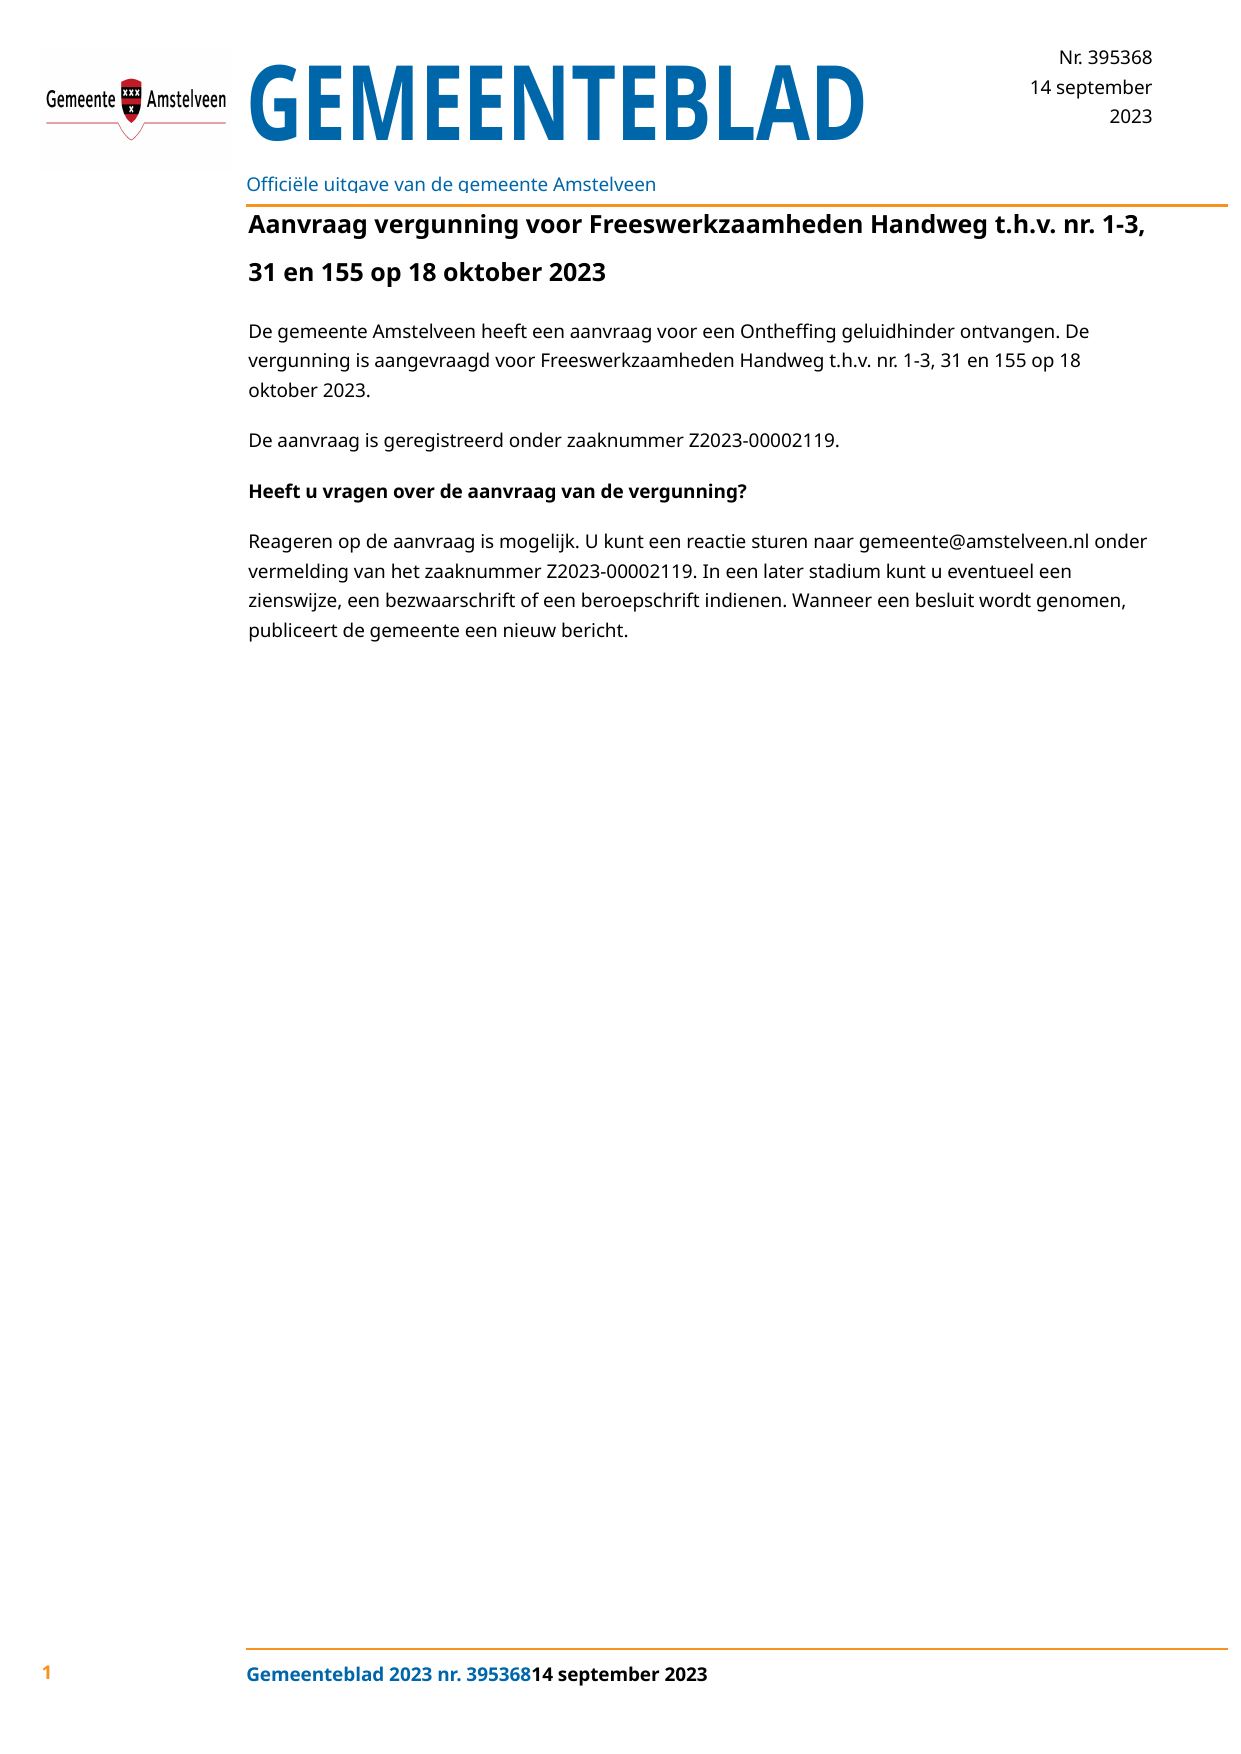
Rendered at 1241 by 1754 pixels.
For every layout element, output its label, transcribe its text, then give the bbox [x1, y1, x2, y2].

text De aanvraag is geregistreerd onder zaaknummer Z2023-00002119. [248, 427, 1152, 453]
text Reageren op de aanvraag is mogelijk. U kunt een reactie sturen naar gemeente@amstelveen.nl onder vermelding van het zaaknummer Z2023-00002119. In een later stadium kunt u eventueel een zienswijze, een bezwaarschrift of een beroepschrift indienen. Wanneer een besluit wordt genomen, publiceert de gemeente een nieuw bericht. [248, 528, 1152, 643]
text Heeft u vragen over de aanvraag van de vergunning? [248, 478, 1152, 504]
text Aanvraag vergunning voor Freeswerkzaamheden Handweg t.h.v. nr. 1-3, 31 en 155 op 18 oktober 2023 [248, 207, 1152, 288]
text De gemeente Amstelveen heeft een aanvraag voor een Ontheffing geluidhinder ontvangen. De vergunning is aangevraagd voor Freeswerkzaamheden Handweg t.h.v. nr. 1-3, 31 en 155 op 18 oktober 2023. [248, 318, 1152, 403]
picture [41, 47, 231, 172]
